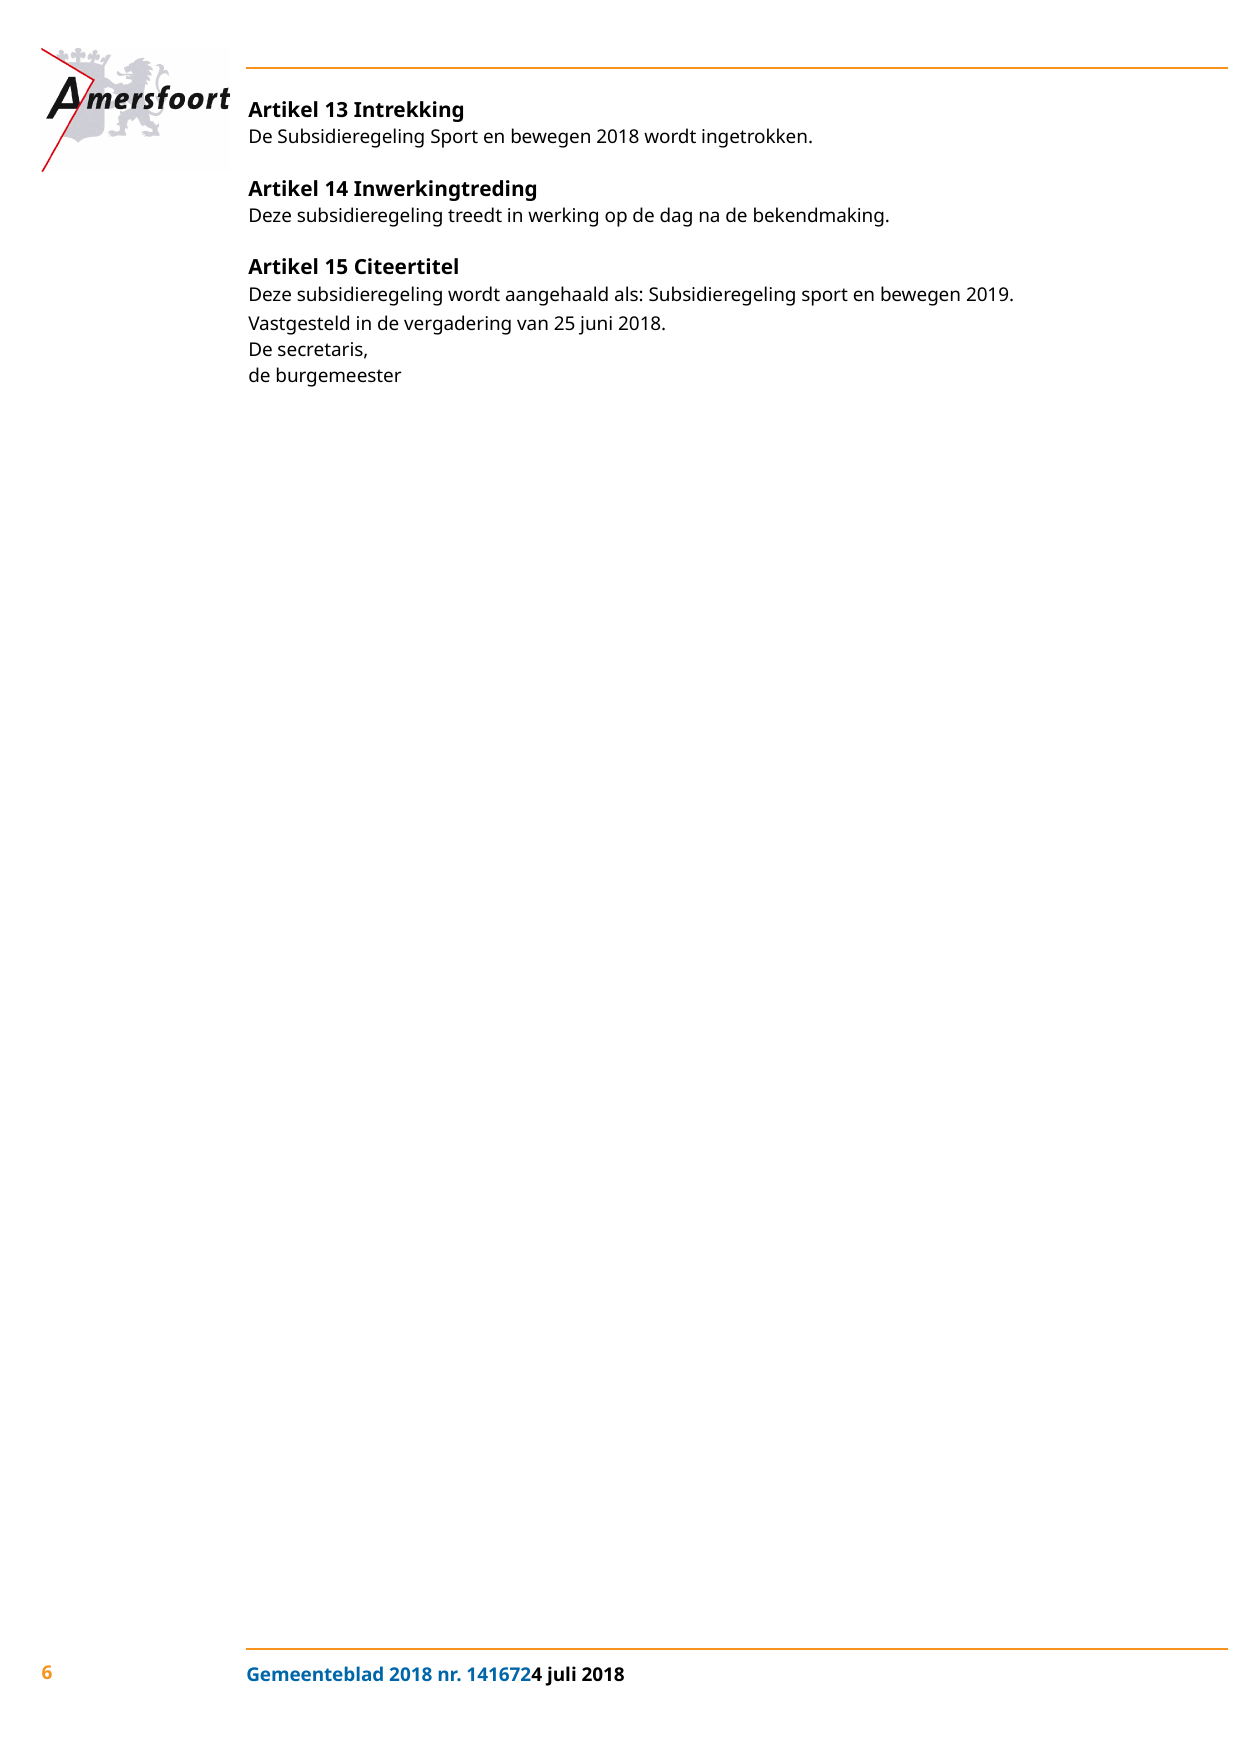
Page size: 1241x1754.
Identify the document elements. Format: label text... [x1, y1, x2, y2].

text Artikel 13 Intrekking [248, 95, 1152, 123]
text De Subsidieregeling Sport en bewegen 2018 wordt ingetrokken. [248, 123, 1152, 149]
text Deze subsidieregeling wordt aangehaald als: Subsidieregeling sport en bewegen 2019. [248, 281, 1152, 307]
picture [41, 47, 231, 172]
text Deze subsidieregeling treedt in werking op de dag na de bekendmaking. [248, 202, 1152, 228]
text Artikel 15 Citeertitel [248, 252, 1152, 281]
text Vastgesteld in de vergadering van 25 juni 2018. [248, 311, 1152, 336]
text de burgemeester [248, 362, 1152, 388]
text De secretaris, [248, 336, 1152, 362]
text Artikel 14 Inwerkingtreding [248, 174, 1152, 202]
